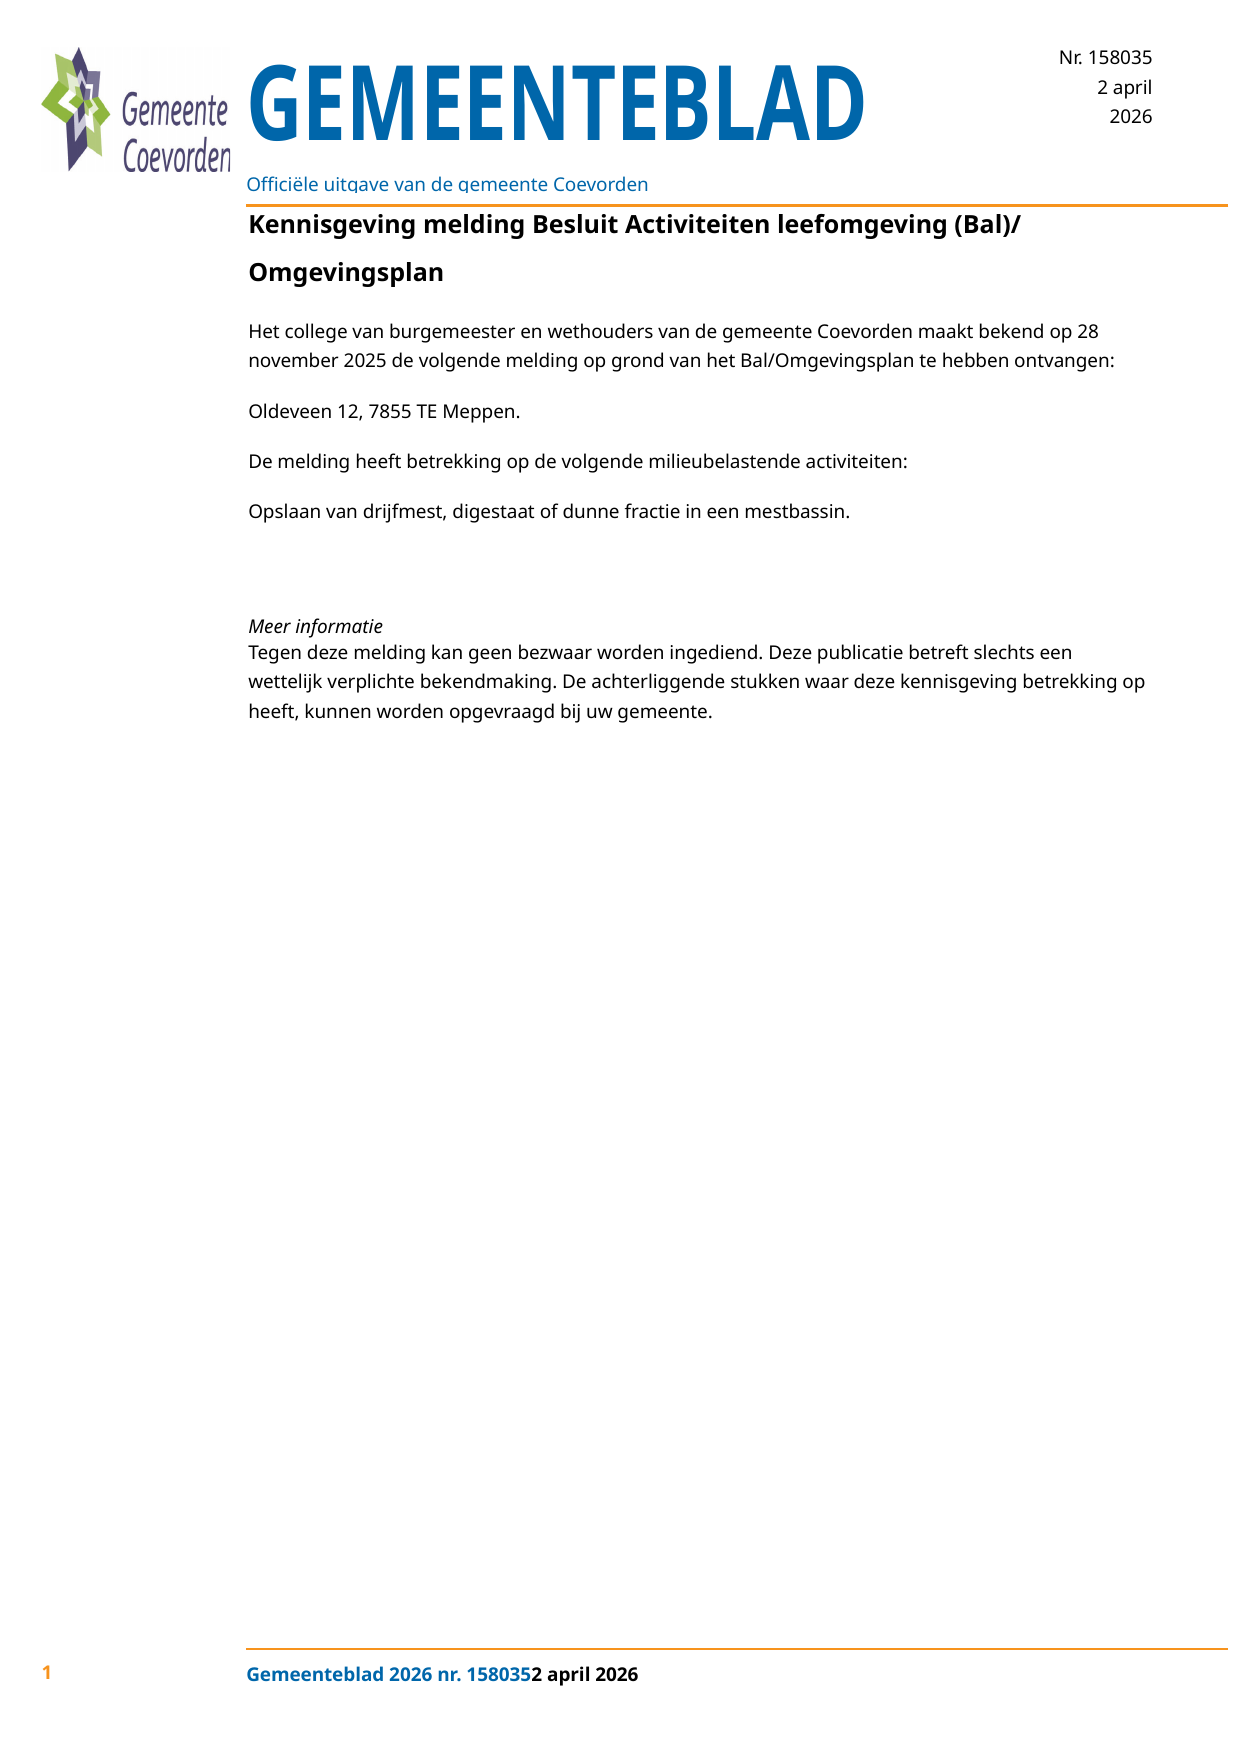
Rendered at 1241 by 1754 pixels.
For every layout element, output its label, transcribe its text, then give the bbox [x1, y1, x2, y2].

text De melding heeft betrekking op de volgende milieubelastende activiteiten: [248, 448, 1152, 474]
text Oldeveen 12, 7855 TE Meppen. [248, 398, 1152, 424]
text Meer informatie [248, 613, 1152, 639]
picture [41, 47, 231, 172]
text Tegen deze melding kan geen bezwaar worden ingediend. Deze publicatie betreft slechts een wettelijk verplichte bekendmaking. De achterliggende stukken waar deze kennisgeving betrekking op heeft, kunnen worden opgevraagd bij uw gemeente. [248, 639, 1152, 724]
text Opslaan van drijfmest, digestaat of dunne fractie in een mestbassin. [248, 499, 1152, 524]
text Het college van burgemeester en wethouders van de gemeente Coevorden maakt bekend op 28 november 2025 de volgende melding op grond van het Bal/Omgevingsplan te hebben ontvangen: [248, 318, 1152, 373]
text Kennisgeving melding Besluit Activiteiten leefomgeving (Bal)/ Omgevingsplan [248, 207, 1152, 288]
